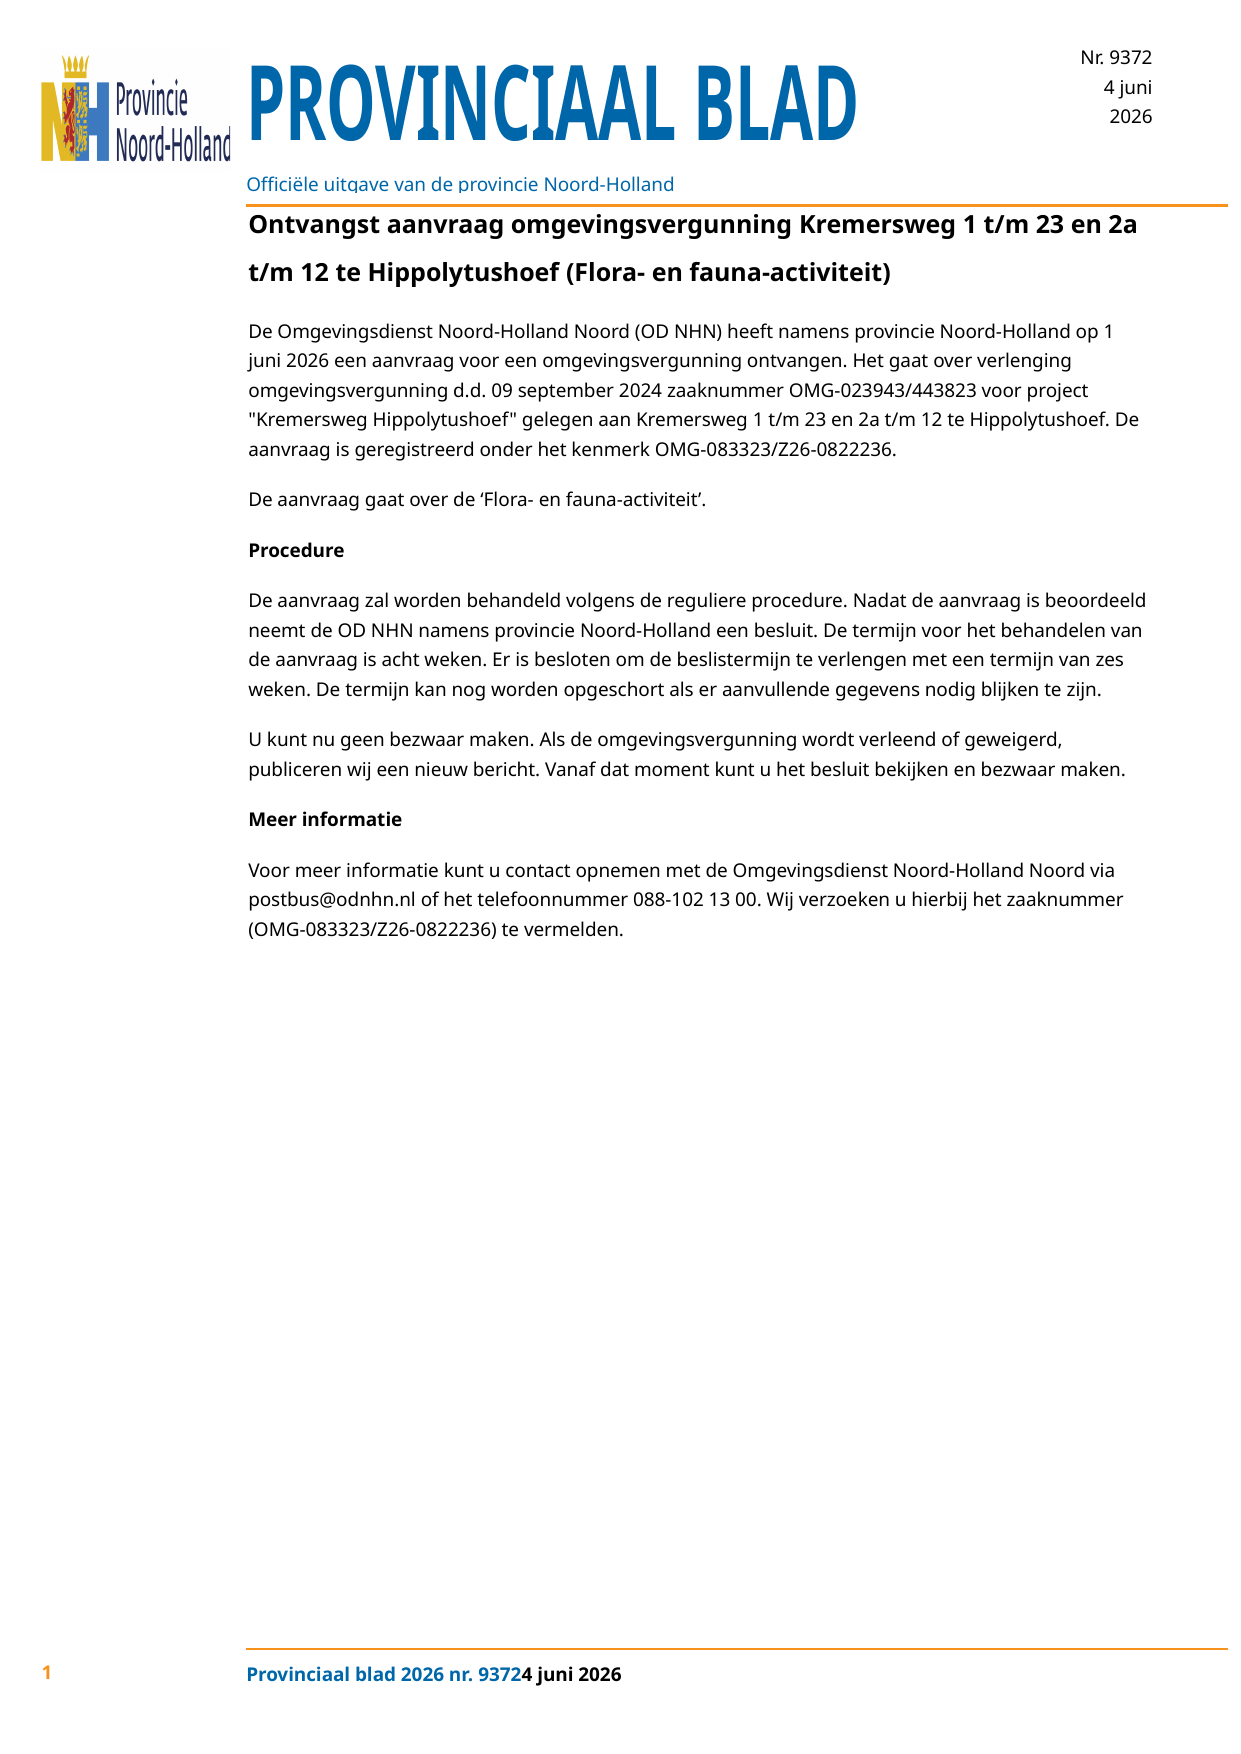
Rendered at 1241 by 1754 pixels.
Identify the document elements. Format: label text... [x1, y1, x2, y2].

text De aanvraag gaat over de ‘Flora- en fauna-activiteit’. [248, 487, 1152, 512]
text U kunt nu geen bezwaar maken. Als de omgevingsvergunning wordt verleend of geweigerd, publiceren wij een nieuw bericht. Vanaf dat moment kunt u het besluit bekijken en bezwaar maken. [248, 727, 1152, 782]
text Voor meer informatie kunt u contact opnemen met de Omgevingsdienst Noord-Holland Noord via postbus@odnhn.nl of het telefoonnummer 088-102 13 00. Wij verzoeken u hierbij het zaaknummer (OMG-083323/Z26-0822236) te vermelden. [248, 857, 1152, 942]
text De Omgevingsdienst Noord-Holland Noord (OD NHN) heeft namens provincie Noord-Holland op 1 juni 2026 een aanvraag voor een omgevingsvergunning ontvangen. Het gaat over verlenging omgevingsvergunning d.d. 09 september 2024 zaaknummer OMG-023943/443823 voor project "Kremersweg Hippolytushoef" gelegen aan Kremersweg 1 t/m 23 en 2a t/m 12 te Hippolytushoef. De aanvraag is geregistreerd onder het kenmerk OMG-083323/Z26-0822236. [248, 318, 1152, 462]
text Ontvangst aanvraag omgevingsvergunning Kremersweg 1 t/m 23 en 2a t/m 12 te Hippolytushoef (Flora- en fauna-activiteit) [248, 207, 1152, 288]
text Procedure [248, 537, 1152, 563]
picture [41, 47, 231, 172]
text De aanvraag zal worden behandeld volgens de reguliere procedure. Nadat de aanvraag is beoordeeld neemt de OD NHN namens provincie Noord-Holland een besluit. De termijn voor het behandelen van de aanvraag is acht weken. Er is besloten om de beslistermijn te verlengen met een termijn van zes weken. De termijn kan nog worden opgeschort als er aanvullende gegevens nodig blijken te zijn. [248, 587, 1152, 702]
text Meer informatie [248, 807, 1152, 832]
